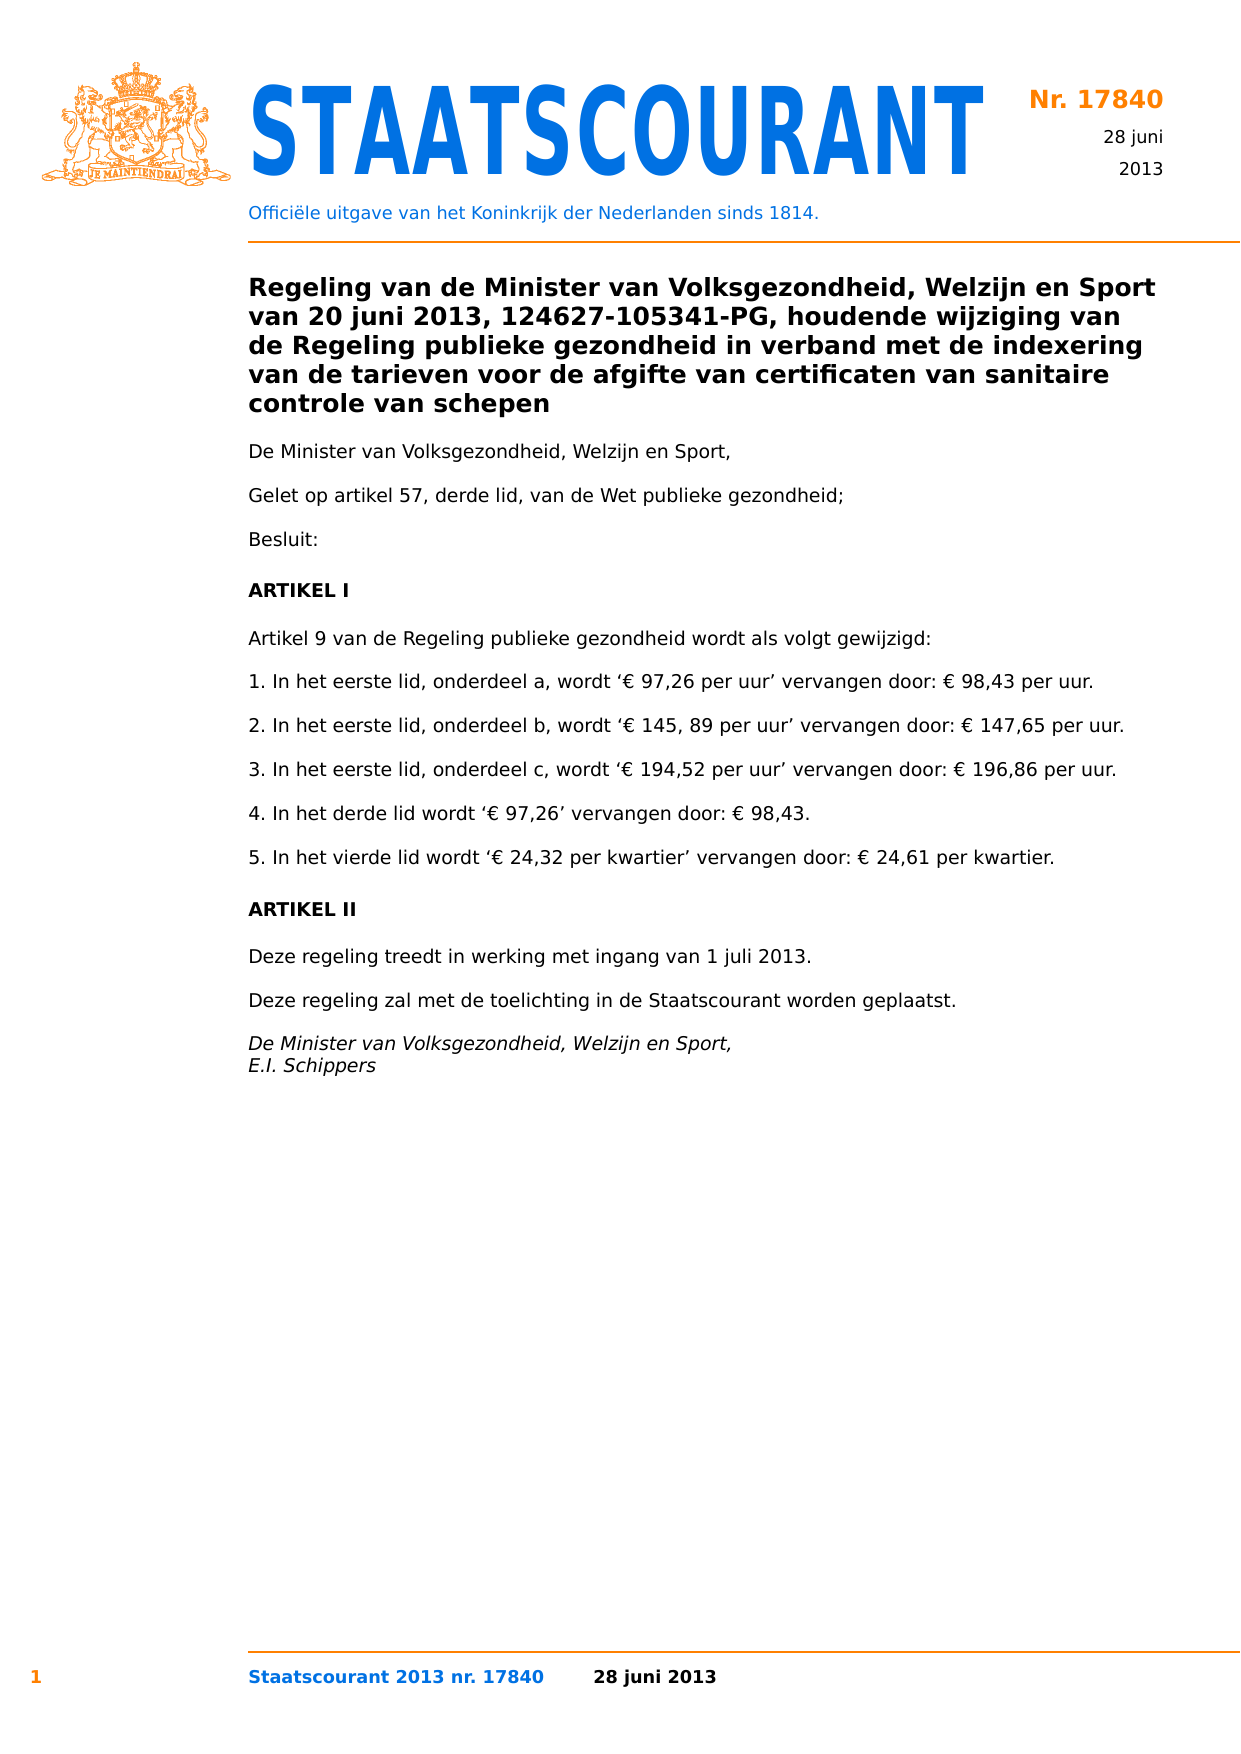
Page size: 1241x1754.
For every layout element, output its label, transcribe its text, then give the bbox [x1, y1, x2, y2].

text Gelet op artikel 57, derde lid, van de Wet publieke gezondheid; [248, 484, 1163, 507]
text 1. In het eerste lid, onderdeel a, wordt ‘€ 97,26 per uur’ vervangen door: € 98,43 per uur. [248, 671, 1163, 693]
subtitle ARTIKEL II [248, 899, 1163, 921]
text 5. In het vierde lid wordt ‘€ 24,32 per kwartier’ vervangen door: € 24,61 per kwartier. [248, 847, 1163, 869]
table_cell 28 juni [998, 121, 1240, 153]
text Besluit: [248, 528, 1163, 550]
text Deze regeling treedt in werking met ingang van 1 juli 2013. [248, 946, 1163, 968]
text Deze regeling zal met de toelichting in de Staatscourant worden geplaatst. [248, 989, 1163, 1011]
text 3. In het eerste lid, onderdeel c, wordt ‘€ 194,52 per uur’ vervangen door: € 196,86 per uur. [248, 759, 1163, 781]
text De Minister van Volksgezondheid, Welzijn en Sport, [248, 441, 1163, 463]
table_cell Officiële uitgave van het Koninkrijk der Nederlanden sinds 1814. [248, 203, 1240, 241]
table_cell 2013 [998, 153, 1240, 203]
table_header Nr. 17840 [998, 62, 1240, 121]
subtitle Regeling van de Minister van Volksgezondheid, Welzijn en Sport van 20 juni 2013, 124627-105341-PG, houdende wijziging van de Regeling publieke gezondheid in verband met de indexering van de tarieven voor de afgifte van certificaten van sanitaire controle van schepen [248, 273, 1163, 419]
table_header STAATSCOURANT [248, 62, 998, 203]
text 2. In het eerste lid, onderdeel b, wordt ‘€ 145, 89 per uur’ vervangen door: € 147,65 per uur. [248, 715, 1163, 737]
text 4. In het derde lid wordt ‘€ 97,26’ vervangen door: € 98,43. [248, 803, 1163, 825]
picture [41, 62, 231, 186]
text Artikel 9 van de Regeling publieke gezondheid wordt als volgt gewijzigd: [248, 627, 1163, 649]
subtitle ARTIKEL I [248, 580, 1163, 602]
table_header [25, 62, 248, 241]
text De Minister van Volksgezondheid, Welzijn en Sport, E.I. Schippers [248, 1033, 1163, 1077]
